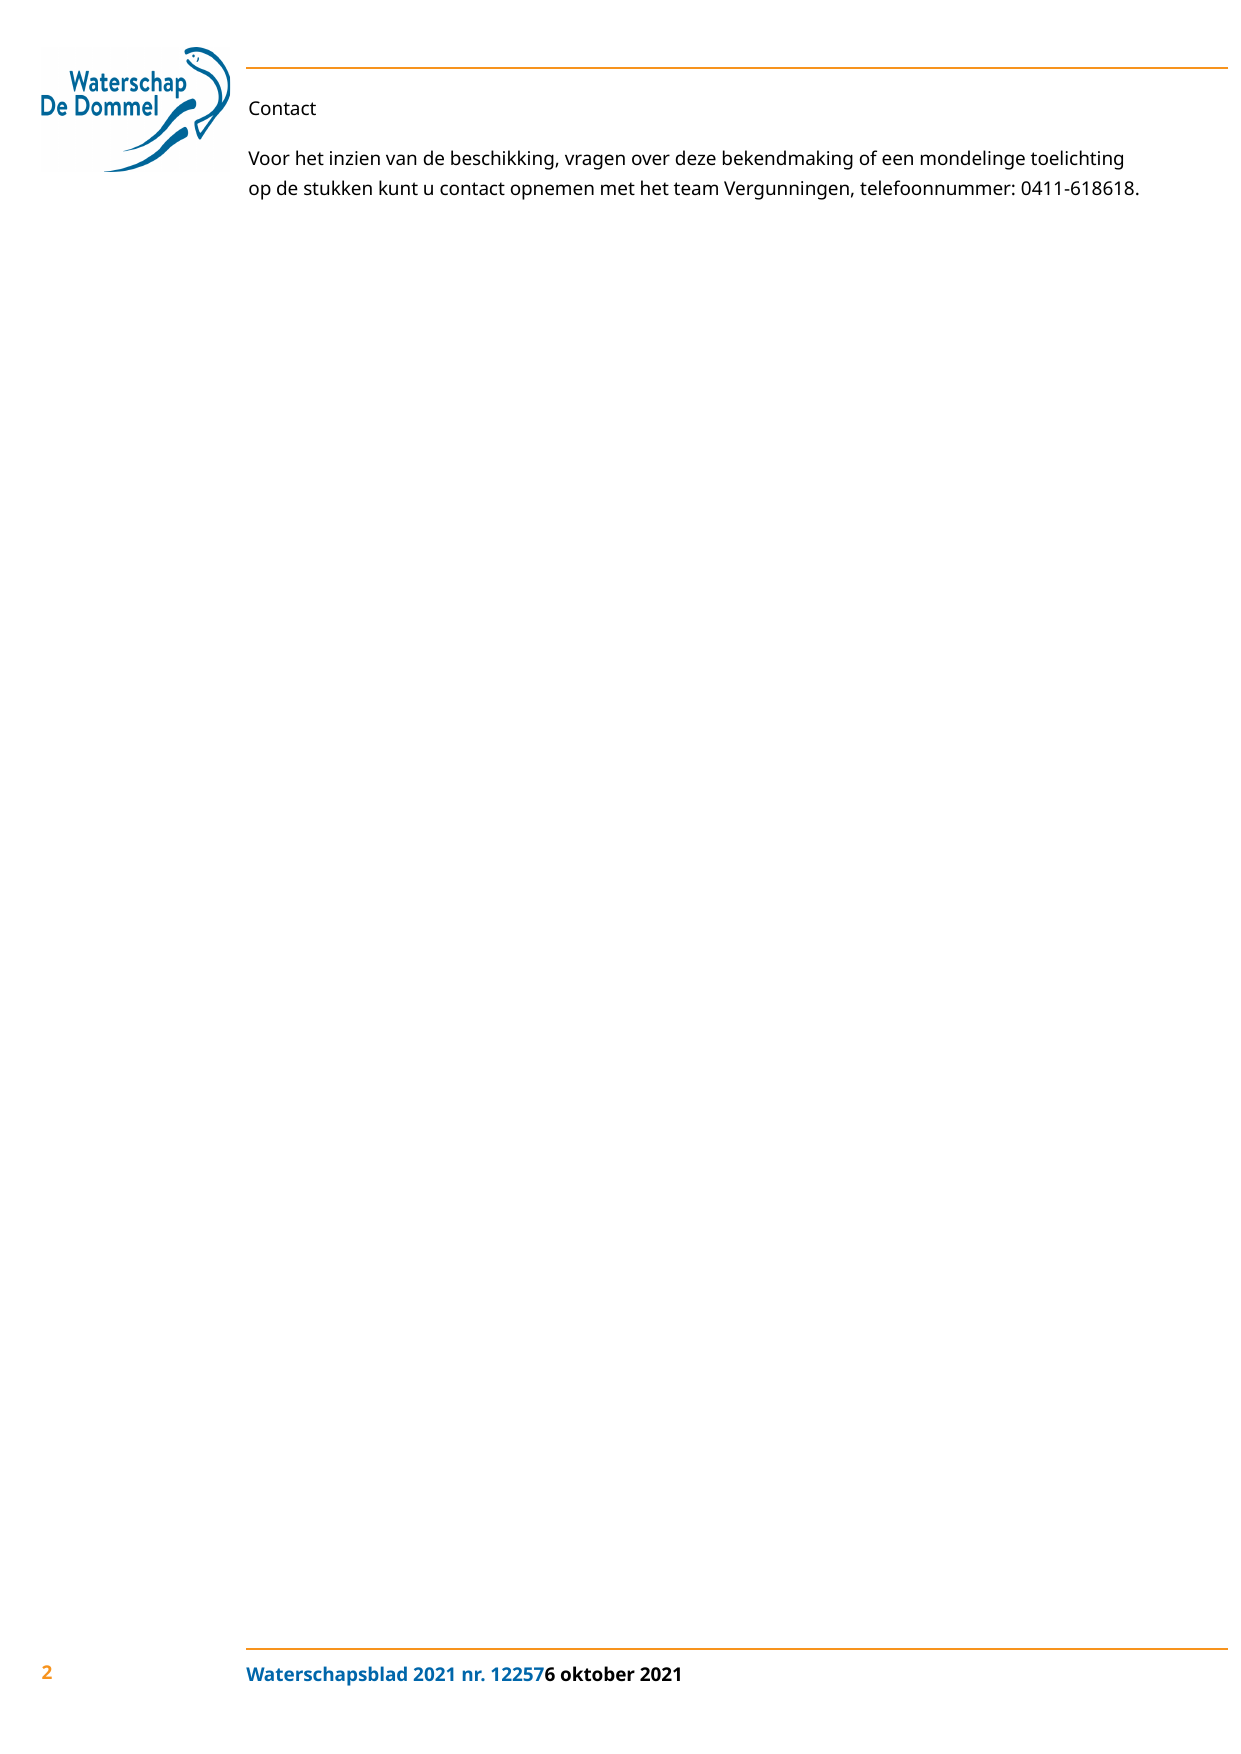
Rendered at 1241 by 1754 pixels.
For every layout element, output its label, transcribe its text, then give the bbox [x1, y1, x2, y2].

text Contact [248, 95, 1152, 121]
picture [204, 47, 231, 76]
picture [198, 118, 210, 131]
picture [41, 47, 231, 172]
text Voor het inzien van de beschikking, vragen over deze bekendmaking of een mondelinge toelichting op de stukken kunt u contact opnemen met het team Vergunningen, telefoonnummer: 0411-618618. [248, 145, 1152, 201]
picture [45, 99, 51, 111]
